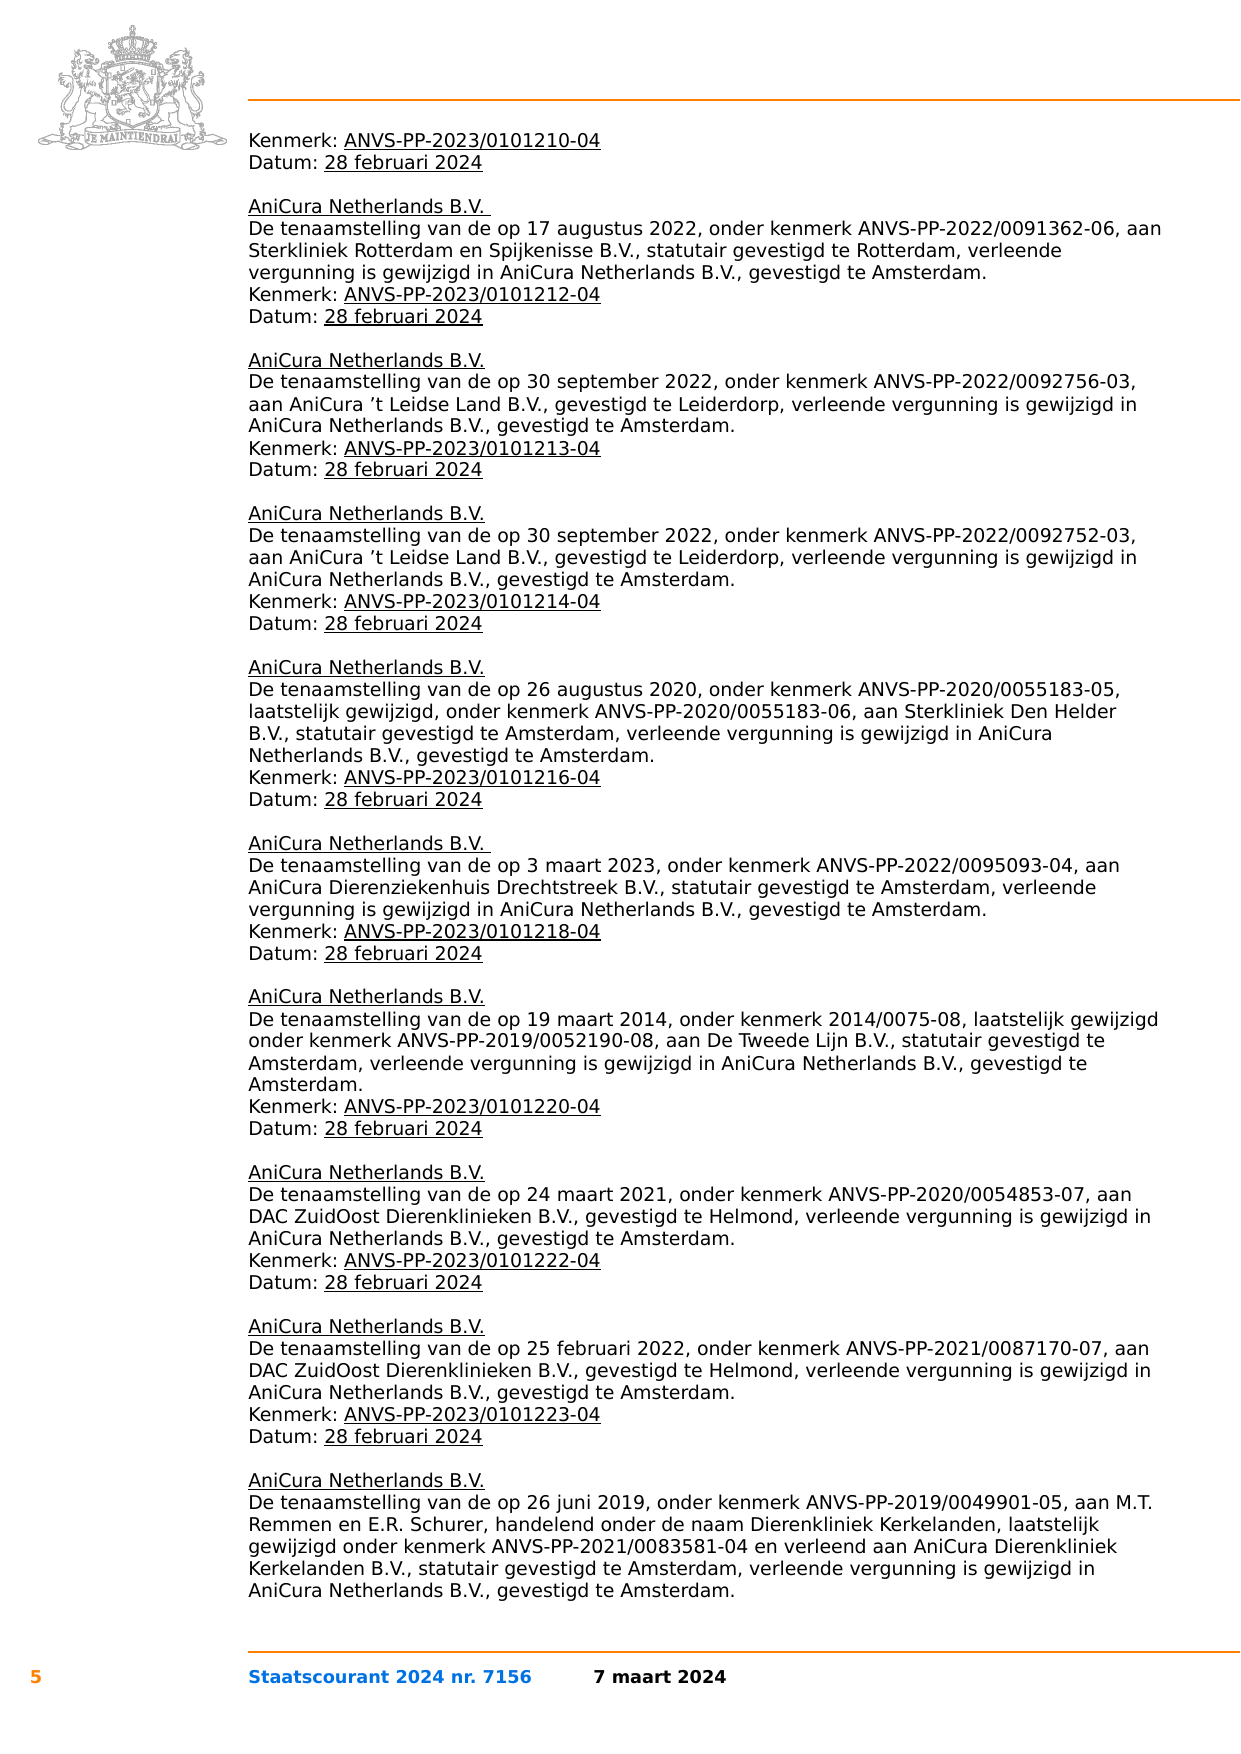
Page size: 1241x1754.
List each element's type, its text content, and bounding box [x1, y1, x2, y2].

text AniCura Netherlands B.V. [248, 1316, 1163, 1338]
text Datum: 28 februari 2024 [248, 1426, 1163, 1448]
text AniCura Netherlands B.V. [248, 1162, 1163, 1184]
text Datum: 28 februari 2024 [248, 1118, 1163, 1140]
text Kenmerk: ANVS-PP-2023/0101218-04 [248, 921, 1163, 943]
text De tenaamstelling van de op 30 september 2022, onder kenmerk ANVS-PP-2022/0092756-03, aan AniCura ’t Leidse Land B.V., gevestigd te Leiderdorp, verleende vergunning is gewijzigd in AniCura Netherlands B.V., gevestigd te Amsterdam. [248, 371, 1163, 437]
text AniCura Netherlands B.V. [248, 986, 1163, 1008]
text Datum: 28 februari 2024 [248, 1272, 1163, 1294]
text AniCura Netherlands B.V. [248, 833, 1163, 855]
text De tenaamstelling van de op 30 september 2022, onder kenmerk ANVS-PP-2022/0092752-03, aan AniCura ’t Leidse Land B.V., gevestigd te Leiderdorp, verleende vergunning is gewijzigd in AniCura Netherlands B.V., gevestigd te Amsterdam. [248, 525, 1163, 591]
text Kenmerk: ANVS-PP-2023/0101222-04 [248, 1250, 1163, 1272]
text De tenaamstelling van de op 19 maart 2014, onder kenmerk 2014/0075-08, laatstelijk gewijzigd onder kenmerk ANVS-PP-2019/0052190-08, aan De Tweede Lijn B.V., statutair gevestigd te Amsterdam, verleende vergunning is gewijzigd in AniCura Netherlands B.V., gevestigd te Amsterdam. [248, 1008, 1163, 1096]
text Kenmerk: ANVS-PP-2023/0101213-04 [248, 437, 1163, 459]
text Datum: 28 februari 2024 [248, 152, 1163, 174]
picture [38, 25, 227, 150]
text Datum: 28 februari 2024 [248, 459, 1163, 481]
text AniCura Netherlands B.V. [248, 349, 1163, 371]
text Datum: 28 februari 2024 [248, 943, 1163, 964]
text Datum: 28 februari 2024 [248, 789, 1163, 811]
text De tenaamstelling van de op 26 augustus 2020, onder kenmerk ANVS-PP-2020/0055183-05, laatstelijk gewijzigd, onder kenmerk ANVS-PP-2020/0055183-06, aan Sterkliniek Den Helder B.V., statutair gevestigd te Amsterdam, verleende vergunning is gewijzigd in AniCura Netherlands B.V., gevestigd te Amsterdam. [248, 679, 1163, 767]
text AniCura Netherlands B.V. [248, 503, 1163, 525]
text AniCura Netherlands B.V. [248, 1470, 1163, 1492]
text Datum: 28 februari 2024 [248, 306, 1163, 328]
text Datum: 28 februari 2024 [248, 613, 1163, 635]
text Kenmerk: ANVS-PP-2023/0101220-04 [248, 1096, 1163, 1118]
text Kenmerk: ANVS-PP-2023/0101223-04 [248, 1404, 1163, 1426]
text Kenmerk: ANVS-PP-2023/0101216-04 [248, 767, 1163, 789]
text De tenaamstelling van de op 26 juni 2019, onder kenmerk ANVS-PP-2019/0049901-05, aan M.T. Remmen en E.R. Schurer, handelend onder de naam Dierenkliniek Kerkelanden, laatstelijk gewijzigd onder kenmerk ANVS-PP-2021/0083581-04 en verleend aan AniCura Dierenkliniek Kerkelanden B.V., statutair gevestigd te Amsterdam, verleende vergunning is gewijzigd in AniCura Netherlands B.V., gevestigd te Amsterdam. [248, 1492, 1163, 1602]
text De tenaamstelling van de op 3 maart 2023, onder kenmerk ANVS-PP-2022/0095093-04, aan AniCura Dierenziekenhuis Drechtstreek B.V., statutair gevestigd te Amsterdam, verleende vergunning is gewijzigd in AniCura Netherlands B.V., gevestigd te Amsterdam. [248, 855, 1163, 921]
text De tenaamstelling van de op 24 maart 2021, onder kenmerk ANVS-PP-2020/0054853-07, aan DAC ZuidOost Dierenklinieken B.V., gevestigd te Helmond, verleende vergunning is gewijzigd in AniCura Netherlands B.V., gevestigd te Amsterdam. [248, 1184, 1163, 1250]
text Kenmerk: ANVS-PP-2023/0101212-04 [248, 284, 1163, 306]
text De tenaamstelling van de op 25 februari 2022, onder kenmerk ANVS-PP-2021/0087170-07, aan DAC ZuidOost Dierenklinieken B.V., gevestigd te Helmond, verleende vergunning is gewijzigd in AniCura Netherlands B.V., gevestigd te Amsterdam. [248, 1338, 1163, 1404]
text De tenaamstelling van de op 17 augustus 2022, onder kenmerk ANVS-PP-2022/0091362-06, aan Sterkliniek Rotterdam en Spijkenisse B.V., statutair gevestigd te Rotterdam, verleende vergunning is gewijzigd in AniCura Netherlands B.V., gevestigd te Amsterdam. [248, 218, 1163, 284]
text Kenmerk: ANVS-PP-2023/0101210-04 [248, 130, 1163, 152]
text Kenmerk: ANVS-PP-2023/0101214-04 [248, 591, 1163, 613]
text AniCura Netherlands B.V. [248, 657, 1163, 679]
text AniCura Netherlands B.V. [248, 196, 1163, 218]
